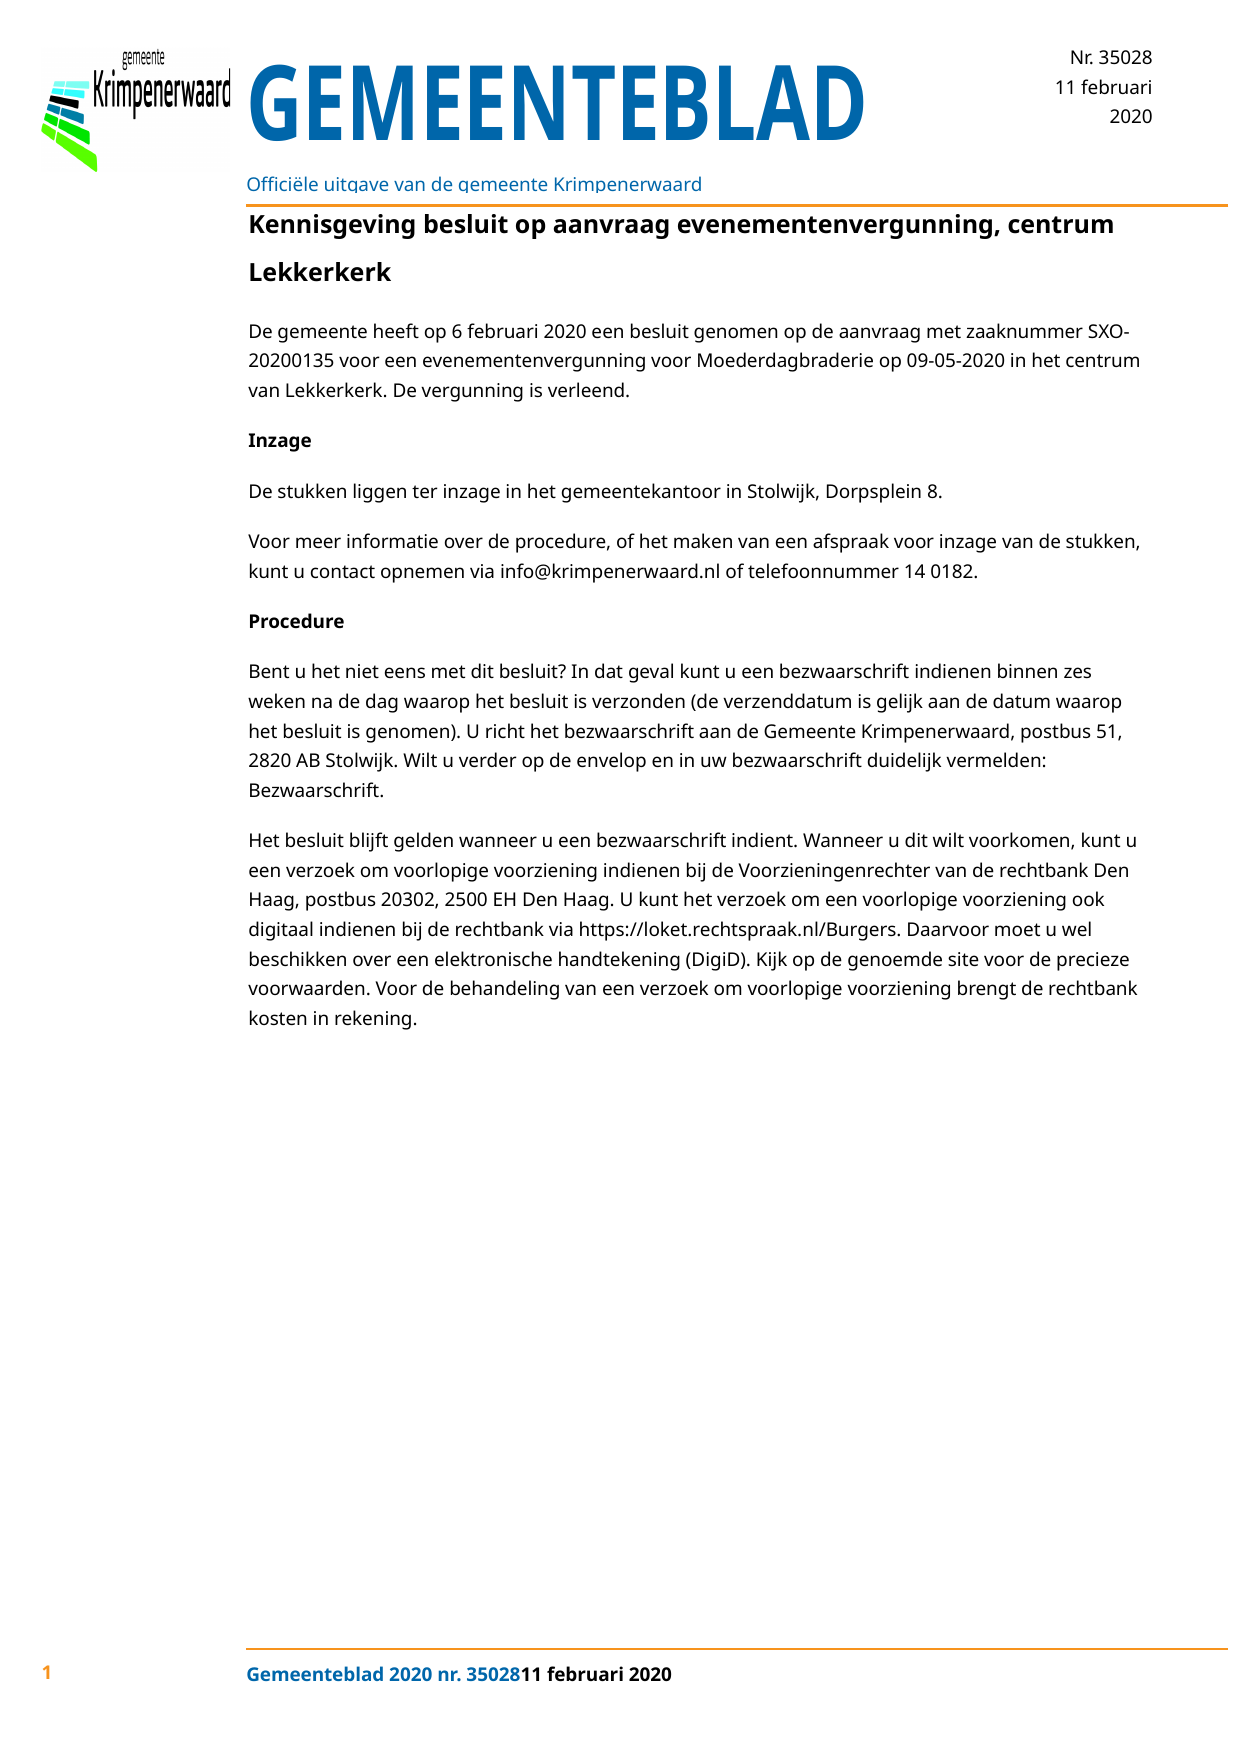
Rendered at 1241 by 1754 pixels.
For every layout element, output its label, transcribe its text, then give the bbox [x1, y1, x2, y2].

text Het besluit blijft gelden wanneer u een bezwaarschrift indient. Wanneer u dit wilt voorkomen, kunt u een verzoek om voorlopige voorziening indienen bij de Voorzieningenrechter van de rechtbank Den Haag, postbus 20302, 2500 EH Den Haag. U kunt het verzoek om een voorlopige voorziening ook digitaal indienen bij de rechtbank via https://loket.rechtspraak.nl/Burgers. Daarvoor moet u wel beschikken over een elektronische handtekening (DigiD). Kijk op de genoemde site voor de precieze voorwaarden. Voor de behandeling van een verzoek om voorlopige voorziening brengt de rechtbank kosten in rekening. [248, 827, 1152, 1031]
text De stukken liggen ter inzage in het gemeentekantoor in Stolwijk, Dorpsplein 8. [248, 478, 1152, 504]
picture [41, 47, 231, 172]
text Kennisgeving besluit op aanvraag evenementenvergunning, centrum Lekkerkerk [248, 207, 1152, 288]
text Procedure [248, 608, 1152, 634]
text Voor meer informatie over de procedure, of het maken van een afspraak voor inzage van de stukken, kunt u contact opnemen via info@krimpenerwaard.nl of telefoonnummer 14 0182. [248, 528, 1152, 584]
text Bent u het niet eens met dit besluit? In dat geval kunt u een bezwaarschrift indienen binnen zes weken na de dag waarop het besluit is verzonden (de verzenddatum is gelijk aan de datum waarop het besluit is genomen). U richt het bezwaarschrift aan de Gemeente Krimpenerwaard, postbus 51, 2820 AB Stolwijk. Wilt u verder op de envelop en in uw bezwaarschrift duidelijk vermelden: Bezwaarschrift. [248, 659, 1152, 803]
text Inzage [248, 427, 1152, 453]
text De gemeente heeft op 6 februari 2020 een besluit genomen op de aanvraag met zaaknummer SXO-20200135 voor een evenementenvergunning voor Moederdagbraderie op 09-05-2020 in het centrum van Lekkerkerk. De vergunning is verleend. [248, 318, 1152, 403]
